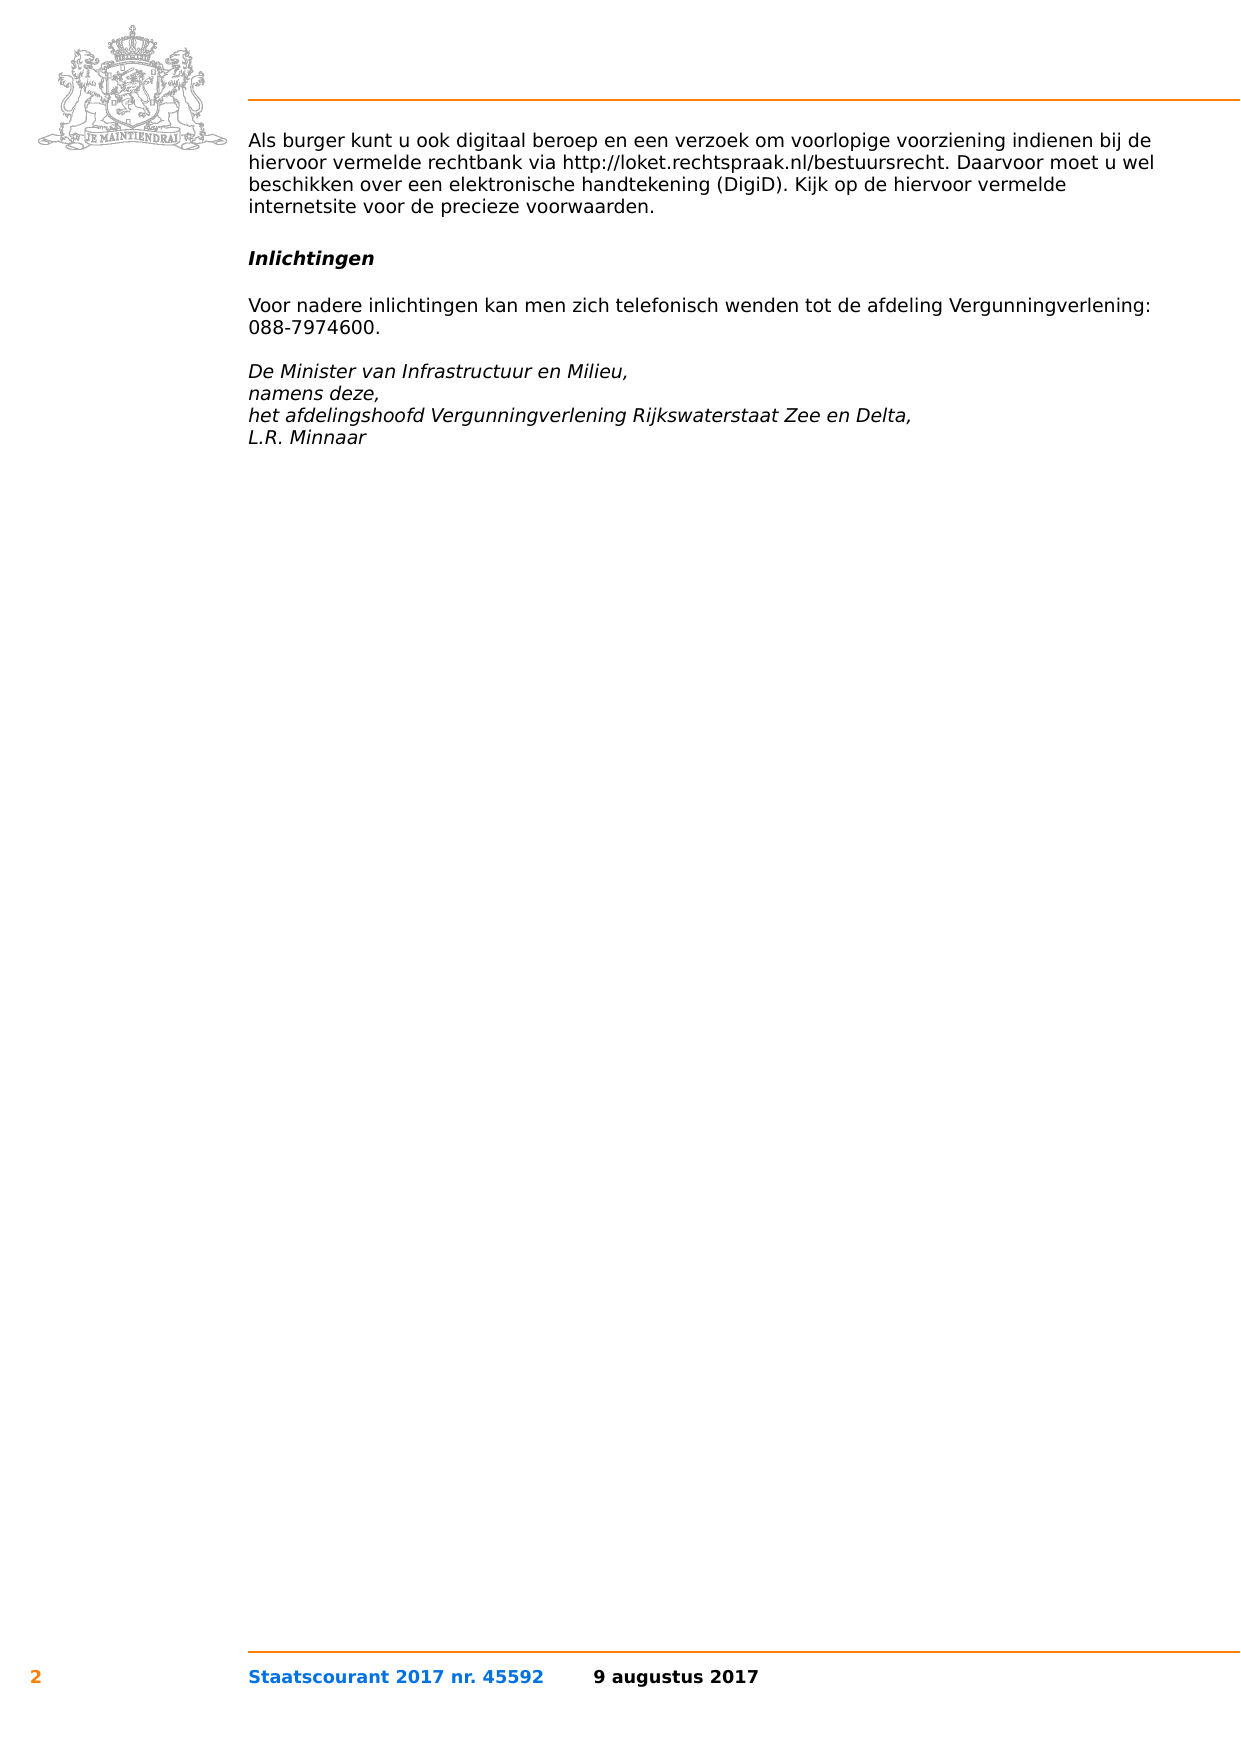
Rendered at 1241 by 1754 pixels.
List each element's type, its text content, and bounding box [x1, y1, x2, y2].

text Als burger kunt u ook digitaal beroep en een verzoek om voorlopige voorziening indienen bij de hiervoor vermelde rechtbank via http://loket.rechtspraak.nl/bestuursrecht. Daarvoor moet u wel beschikken over een elektronische handtekening (DigiD). Kijk op de hiervoor vermelde internetsite voor de precieze voorwaarden. [248, 130, 1163, 218]
picture [38, 25, 227, 150]
text De Minister van Infrastructuur en Milieu, namens deze, het afdelingshoofd Vergunningverlening Rijkswaterstaat Zee en Delta, L.R. Minnaar [248, 361, 1163, 448]
text Voor nadere inlichtingen kan men zich telefonisch wenden tot de afdeling Vergunningverlening: 088-7974600. [248, 295, 1163, 339]
subtitle Inlichtingen [248, 248, 1163, 270]
